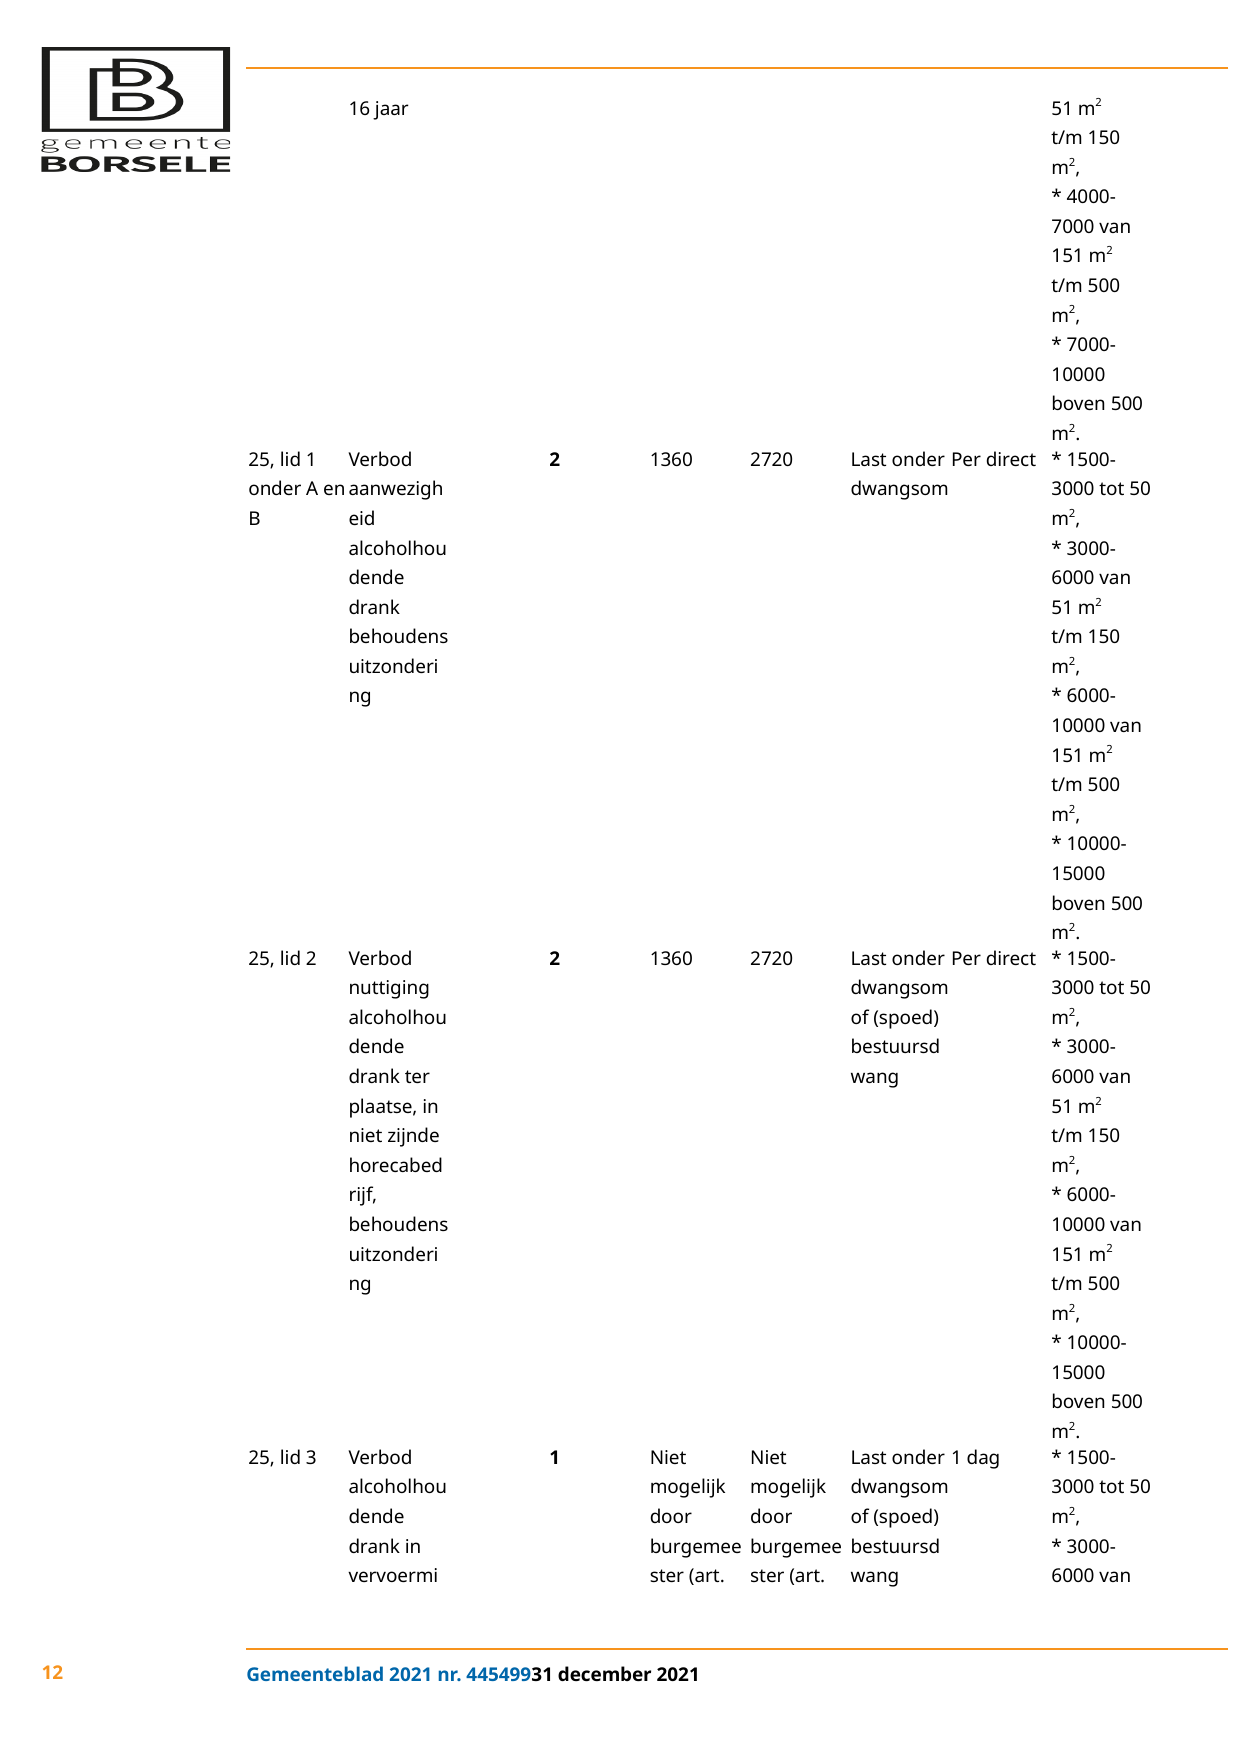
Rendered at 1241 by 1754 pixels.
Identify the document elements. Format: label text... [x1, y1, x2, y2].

table_cell 2 [549, 945, 649, 1444]
table_cell [650, 95, 750, 446]
table_cell [449, 945, 549, 1444]
table_cell [850, 95, 951, 446]
table_cell [549, 95, 649, 446]
table_cell * 1500-3000 tot 50 m2, * 3000-6000 van 51 m2 t/m 150 m2, * 6000-10000 van 151 m2 t/m 500 m2, * 10000-15000 boven 500 m2. [1051, 945, 1152, 1444]
table_cell Niet mogelijk door burgemeester (art. [750, 1444, 850, 1588]
table_cell 25, lid 1 onder A en B [248, 446, 348, 945]
table_cell 2 [549, 446, 649, 945]
table_cell 2720 [750, 945, 850, 1444]
table_cell Last onder dwangsom of (spoed) bestuursdwang [850, 1444, 951, 1588]
table_cell Last onder dwangsom of (spoed) bestuursdwang [850, 945, 951, 1444]
table_cell [449, 95, 549, 446]
table_cell 1 [549, 1444, 649, 1588]
table_cell Verbod alcoholhoudende drank in vervoermi [348, 1444, 449, 1588]
table_cell 1360 [650, 945, 750, 1444]
table_cell 25, lid 3 [248, 1444, 348, 1588]
table_cell Verbod nuttiging alcoholhoudende drank ter plaatse, in niet zijnde horecabedrijf, behoudens uitzondering [348, 945, 449, 1444]
table_cell [951, 95, 1051, 446]
table_cell 2720 [750, 446, 850, 945]
table_cell Per direct [951, 446, 1051, 945]
table_cell Last onder dwangsom [850, 446, 951, 945]
picture [41, 47, 231, 172]
table_cell [449, 1444, 549, 1588]
table_cell 1360 [650, 446, 750, 945]
table_cell [449, 446, 549, 945]
table_cell 16 jaar [348, 95, 449, 446]
table_cell Niet mogelijk door burgemeester (art. [650, 1444, 750, 1588]
table_cell 1 dag [951, 1444, 1051, 1588]
table_cell * 1500-3000 tot 50 m2, * 3000-6000 van [1051, 1444, 1152, 1588]
table_cell 51 m2 t/m 150 m2, * 4000-7000 van 151 m2 t/m 500 m2, * 7000-10000 boven 500 m2. [1051, 95, 1152, 446]
table_cell [750, 95, 850, 446]
table_cell 25, lid 2 [248, 945, 348, 1444]
table_cell Per direct [951, 945, 1051, 1444]
table_cell * 1500-3000 tot 50 m2, * 3000-6000 van 51 m2 t/m 150 m2, * 6000-10000 van 151 m2 t/m 500 m2, * 10000-15000 boven 500 m2. [1051, 446, 1152, 945]
table_cell Verbod aanwezigheid alcoholhoudende drank behoudens uitzondering [348, 446, 449, 945]
table_cell [248, 95, 348, 446]
